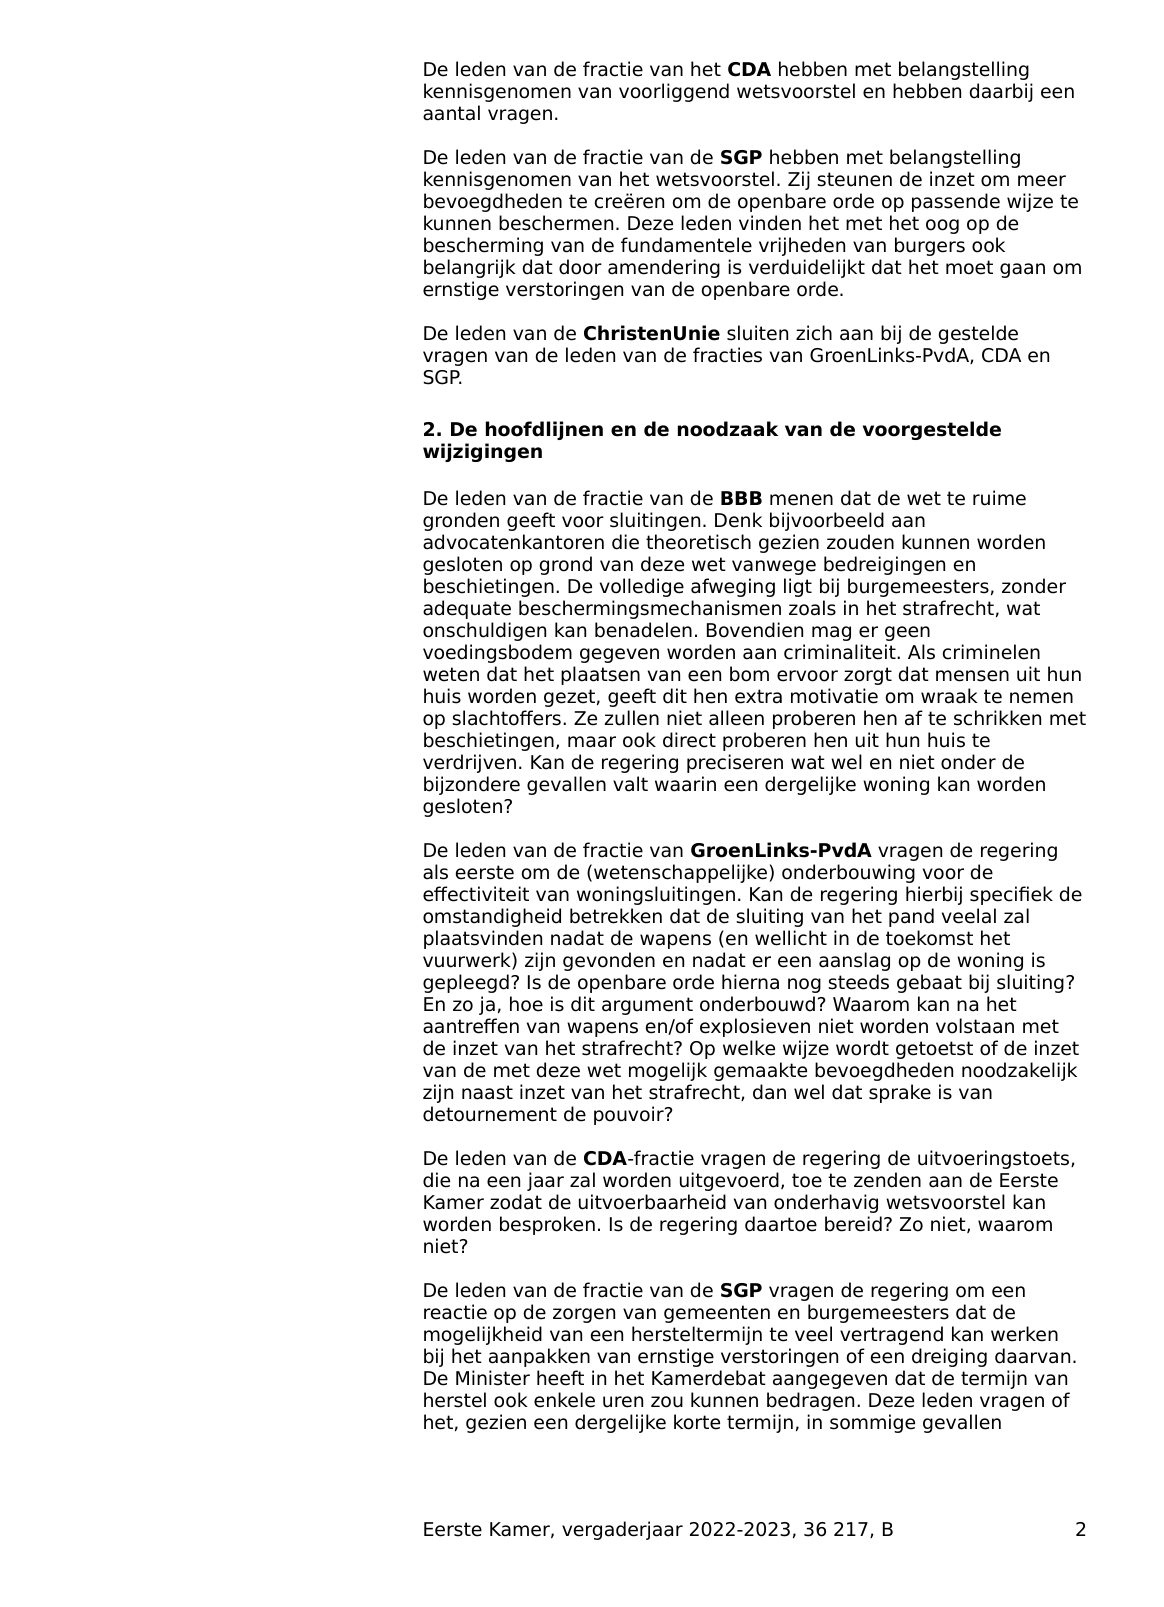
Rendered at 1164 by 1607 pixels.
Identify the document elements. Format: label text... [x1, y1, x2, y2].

text De leden van de fractie van de BBB menen dat de wet te ruime gronden geeft voor sluitingen. Denk bijvoorbeeld aan advocatenkantoren die theoretisch gezien zouden kunnen worden gesloten op grond van deze wet vanwege bedreigingen en beschietingen. De volledige afweging ligt bij burgemeesters, zonder adequate beschermingsmechanismen zoals in het strafrecht, wat onschuldigen kan benadelen. Bovendien mag er geen voedingsbodem gegeven worden aan criminaliteit. Als criminelen weten dat het plaatsen van een bom ervoor zorgt dat mensen uit hun huis worden gezet, geeft dit hen extra motivatie om wraak te nemen op slachtoffers. Ze zullen niet alleen proberen hen af te schrikken met beschietingen, maar ook direct proberen hen uit hun huis te verdrijven. Kan de regering preciseren wat wel en niet onder de bijzondere gevallen valt waarin een dergelijke woning kan worden gesloten? [422, 488, 1087, 818]
text De leden van de fractie van de SGP vragen de regering om een reactie op de zorgen van gemeenten en burgemeesters dat de mogelijkheid van een hersteltermijn te veel vertragend kan werken bij het aanpakken van ernstige verstoringen of een dreiging daarvan. De Minister heeft in het Kamerdebat aangegeven dat de termijn van herstel ook enkele uren zou kunnen bedragen. Deze leden vragen of het, gezien een dergelijke korte termijn, in sommige gevallen [422, 1280, 1087, 1434]
text De leden van de fractie van het CDA hebben met belangstelling kennisgenomen van voorliggend wetsvoorstel en hebben daarbij een aantal vragen. [422, 59, 1087, 125]
subtitle 2. De hoofdlijnen en de noodzaak van de voorgestelde wijzigingen [422, 419, 1087, 463]
text De leden van de fractie van GroenLinks-PvdA vragen de regering als eerste om de (wetenschappelijke) onderbouwing voor de effectiviteit van woningsluitingen. Kan de regering hierbij specifiek de omstandigheid betrekken dat de sluiting van het pand veelal zal plaatsvinden nadat de wapens (en wellicht in de toekomst het vuurwerk) zijn gevonden en nadat er een aanslag op de woning is gepleegd? Is de openbare orde hierna nog steeds gebaat bij sluiting? En zo ja, hoe is dit argument onderbouwd? Waarom kan na het aantreffen van wapens en/of explosieven niet worden volstaan met de inzet van het strafrecht? Op welke wijze wordt getoetst of de inzet van de met deze wet mogelijk gemaakte bevoegdheden noodzakelijk zijn naast inzet van het strafrecht, dan wel dat sprake is van detournement de pouvoir? [422, 840, 1087, 1126]
text De leden van de ChristenUnie sluiten zich aan bij de gestelde vragen van de leden van de fracties van GroenLinks-PvdA, CDA en SGP. [422, 323, 1087, 389]
text De leden van de fractie van de SGP hebben met belangstelling kennisgenomen van het wetsvoorstel. Zij steunen de inzet om meer bevoegdheden te creëren om de openbare orde op passende wijze te kunnen beschermen. Deze leden vinden het met het oog op de bescherming van de fundamentele vrijheden van burgers ook belangrijk dat door amendering is verduidelijkt dat het moet gaan om ernstige verstoringen van de openbare orde. [422, 147, 1087, 301]
text De leden van de CDA-fractie vragen de regering de uitvoeringstoets, die na een jaar zal worden uitgevoerd, toe te zenden aan de Eerste Kamer zodat de uitvoerbaarheid van onderhavig wetsvoorstel kan worden besproken. Is de regering daartoe bereid? Zo niet, waarom niet? [422, 1148, 1087, 1258]
